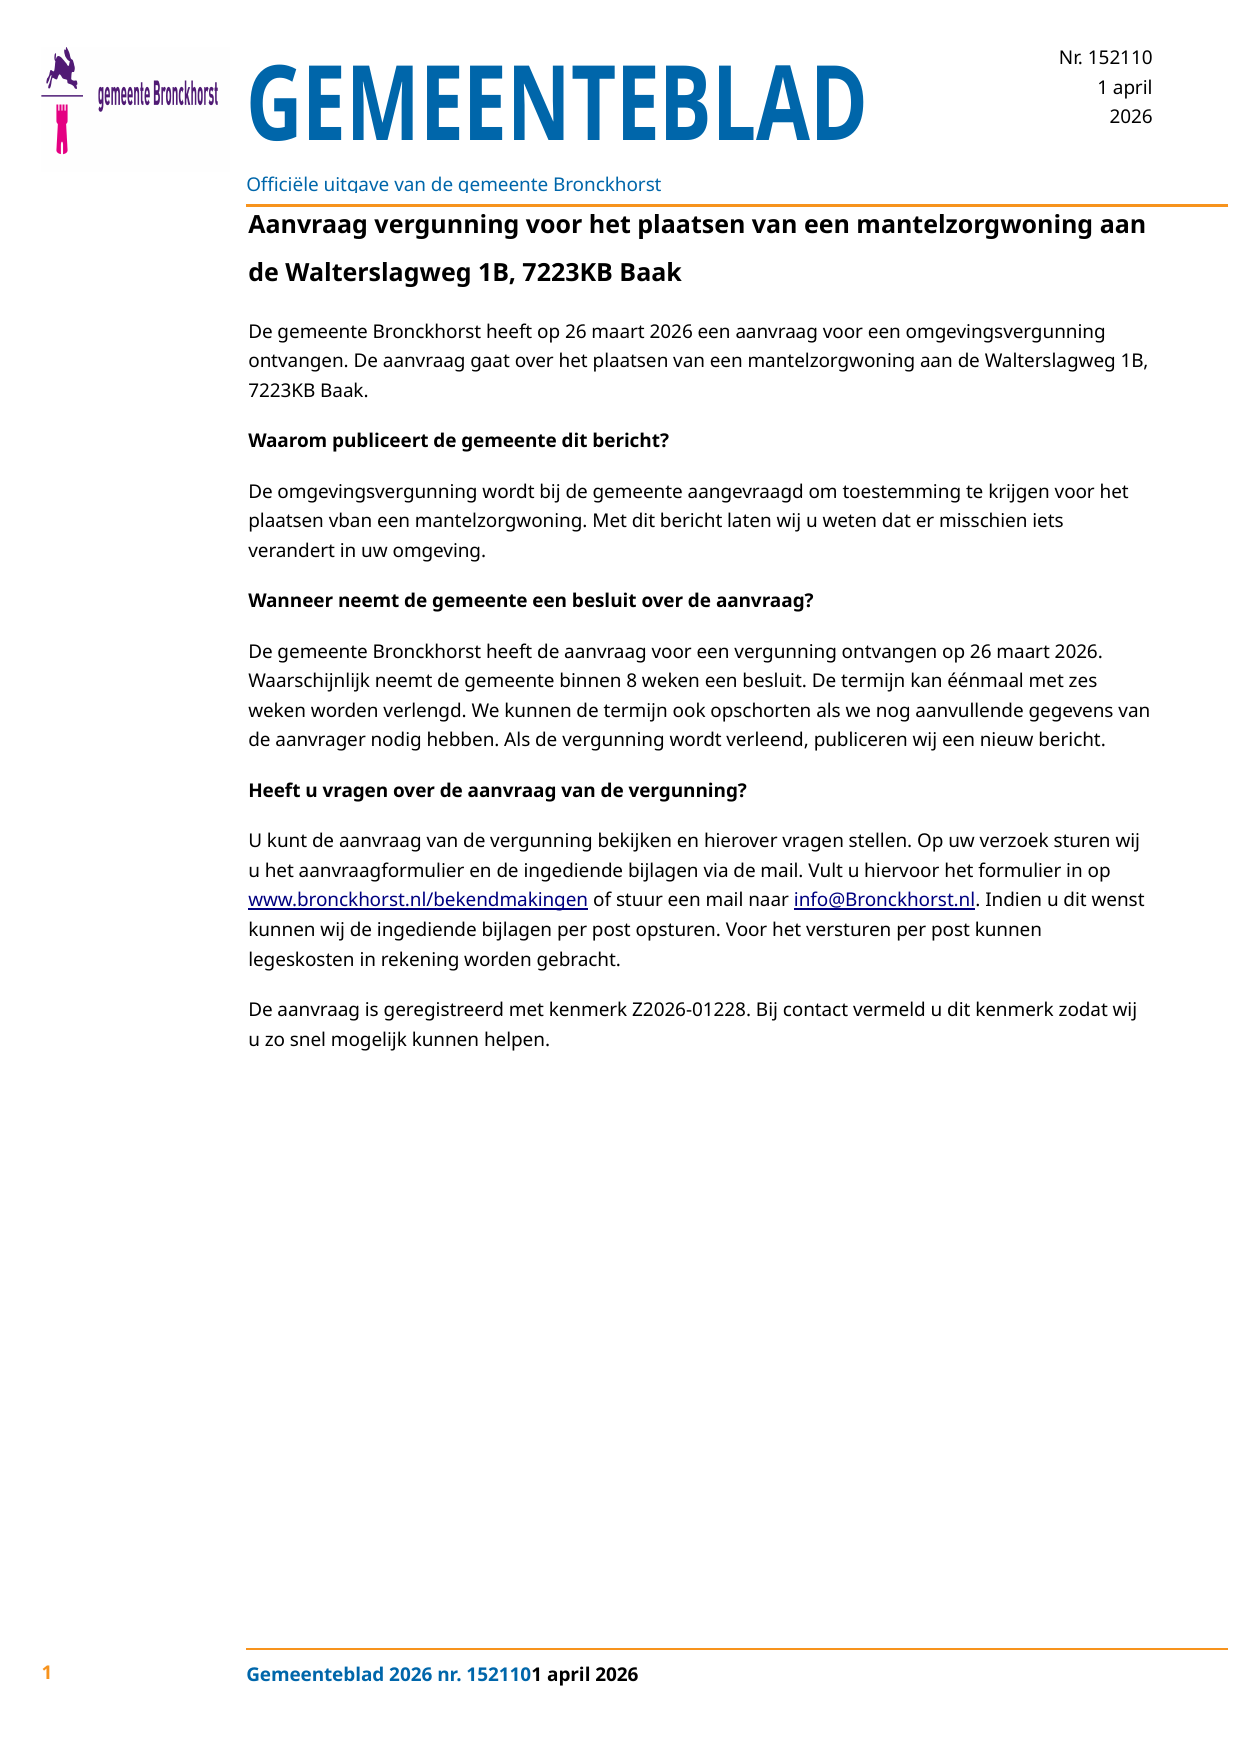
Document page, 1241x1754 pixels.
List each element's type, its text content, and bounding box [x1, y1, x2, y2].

text De omgevingsvergunning wordt bij de gemeente aangevraagd om toestemming te krijgen voor het plaatsen vban een mantelzorgwoning. Met dit bericht laten wij u weten dat er misschien iets verandert in uw omgeving. [248, 478, 1152, 563]
text Heeft u vragen over de aanvraag van de vergunning? [248, 777, 1152, 803]
text De gemeente Bronckhorst heeft de aanvraag voor een vergunning ontvangen op 26 maart 2026. Waarschijnlijk neemt de gemeente binnen 8 weken een besluit. De termijn kan éénmaal met zes weken worden verlengd. We kunnen de termijn ook opschorten als we nog aanvullende gegevens van de aanvrager nodig hebben. Als de vergunning wordt verleend, publiceren wij een nieuw bericht. [248, 638, 1152, 752]
text Aanvraag vergunning voor het plaatsen van een mantelzorgwoning aan de Walterslagweg 1B, 7223KB Baak [248, 207, 1152, 288]
text Wanneer neemt de gemeente een besluit over de aanvraag? [248, 587, 1152, 613]
picture [41, 47, 231, 172]
text U kunt de aanvraag van de vergunning bekijken en hierover vragen stellen. Op uw verzoek sturen wij u het aanvraagformulier en de ingediende bijlagen via de mail. Vult u hiervoor het formulier in op www.bronckhorst.nl/bekendmakingen of stuur een mail naar info@Bronckhorst.nl. Indien u dit wenst kunnen wij de ingediende bijlagen per post opsturen. Voor het versturen per post kunnen legeskosten in rekening worden gebracht. [248, 827, 1152, 972]
text Waarom publiceert de gemeente dit bericht? [248, 427, 1152, 453]
text De aanvraag is geregistreerd met kenmerk Z2026-01228. Bij contact vermeld u dit kenmerk zodat wij u zo snel mogelijk kunnen helpen. [248, 996, 1152, 1052]
text De gemeente Bronckhorst heeft op 26 maart 2026 een aanvraag voor een omgevingsvergunning ontvangen. De aanvraag gaat over het plaatsen van een mantelzorgwoning aan de Walterslagweg 1B, 7223KB Baak. [248, 318, 1152, 403]
